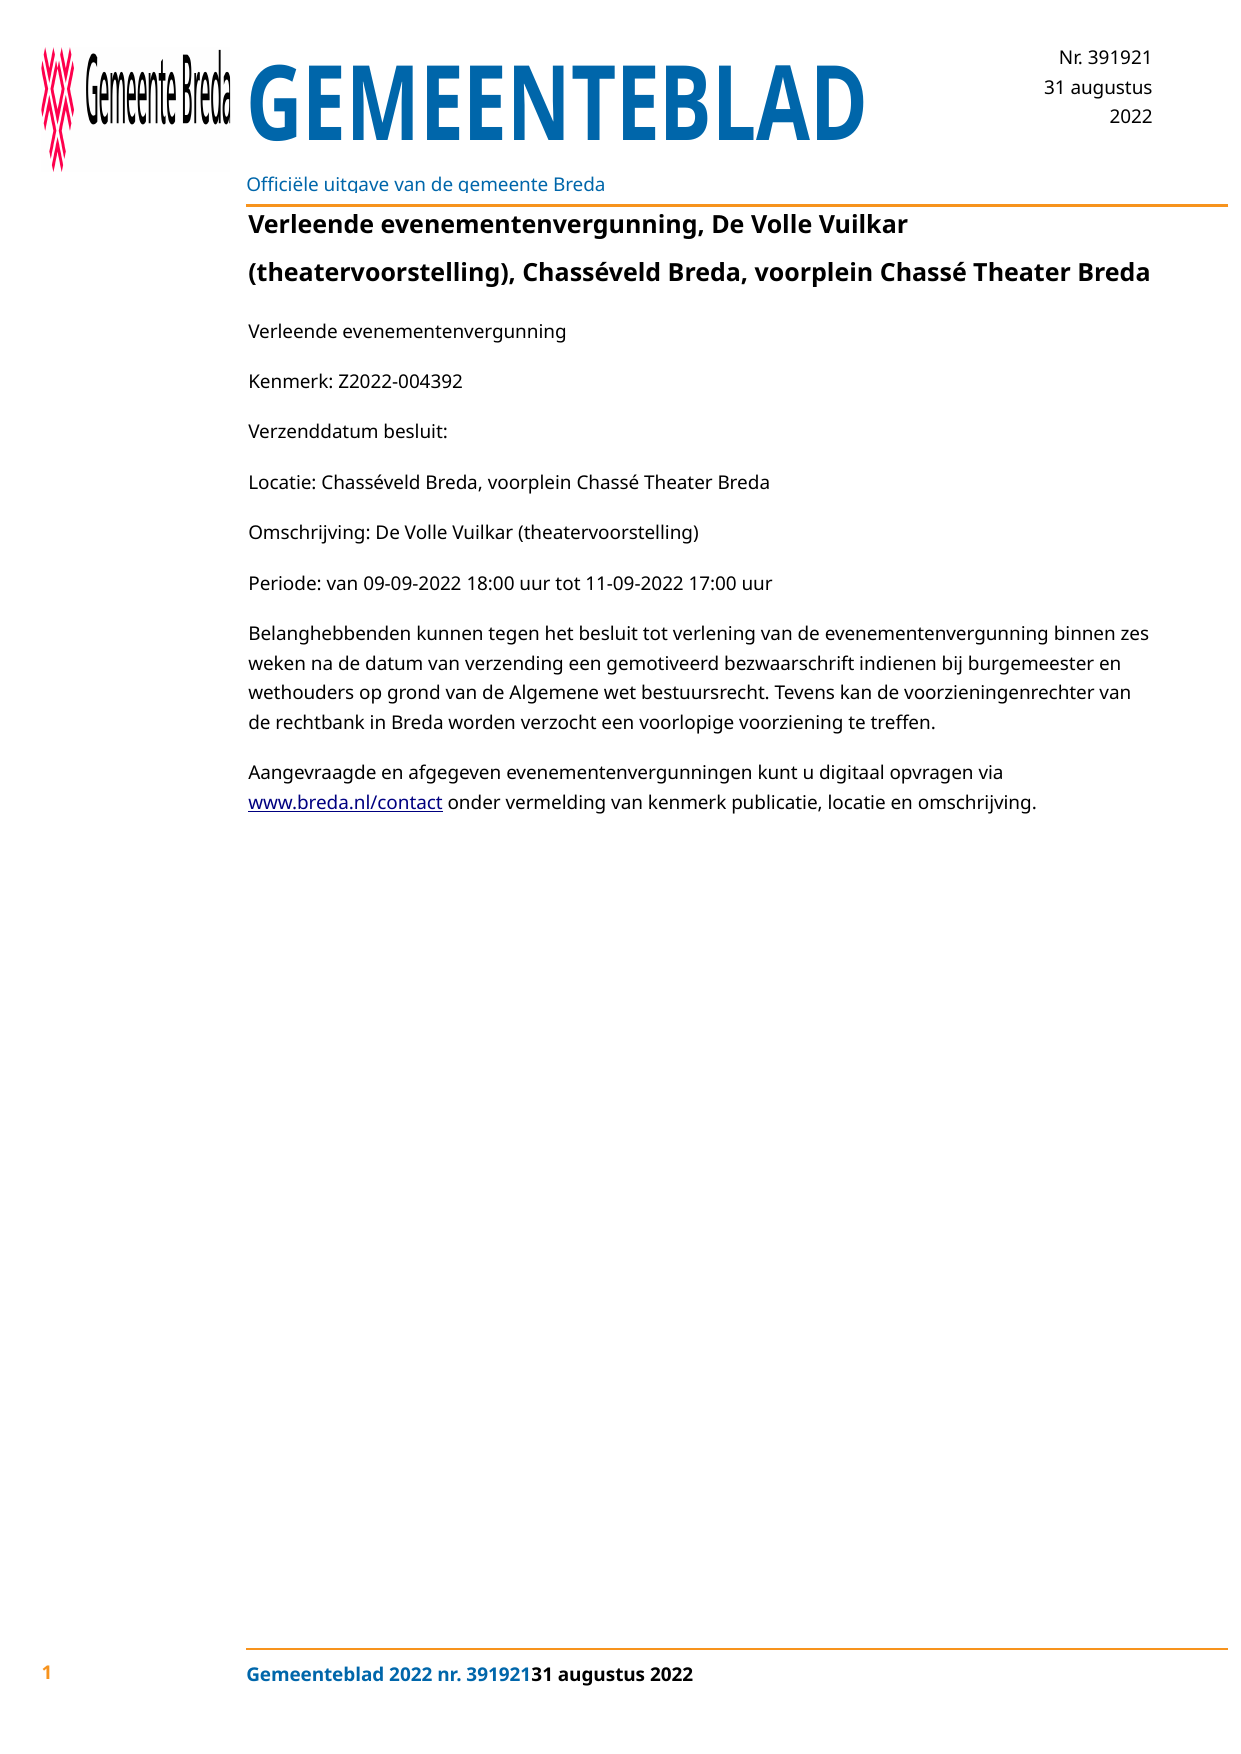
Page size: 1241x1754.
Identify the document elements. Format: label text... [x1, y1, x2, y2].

text Periode: van 09-09-2022 18:00 uur tot 11-09-2022 17:00 uur [248, 570, 1152, 596]
picture [41, 47, 231, 172]
text Belanghebbenden kunnen tegen het besluit tot verlening van de evenementenvergunning binnen zes weken na de datum van verzending een gemotiveerd bezwaarschrift indienen bij burgemeester en wethouders op grond van de Algemene wet bestuursrecht. Tevens kan de voorzieningenrechter van de rechtbank in Breda worden verzocht een voorlopige voorziening te treffen. [248, 620, 1152, 735]
text Locatie: Chasséveld Breda, voorplein Chassé Theater Breda [248, 469, 1152, 495]
text Verleende evenementenvergunning, De Volle Vuilkar (theatervoorstelling), Chasséveld Breda, voorplein Chassé Theater Breda [248, 207, 1152, 288]
text Aangevraagde en afgegeven evenementenvergunningen kunt u digitaal opvragen via www.breda.nl/contact onder vermelding van kenmerk publicatie, locatie en omschrijving. [248, 759, 1152, 815]
text Verleende evenementenvergunning [248, 318, 1152, 344]
text Verzenddatum besluit: [248, 419, 1152, 444]
text Kenmerk: Z2022-004392 [248, 368, 1152, 394]
text Omschrijving: De Volle Vuilkar (theatervoorstelling) [248, 519, 1152, 545]
